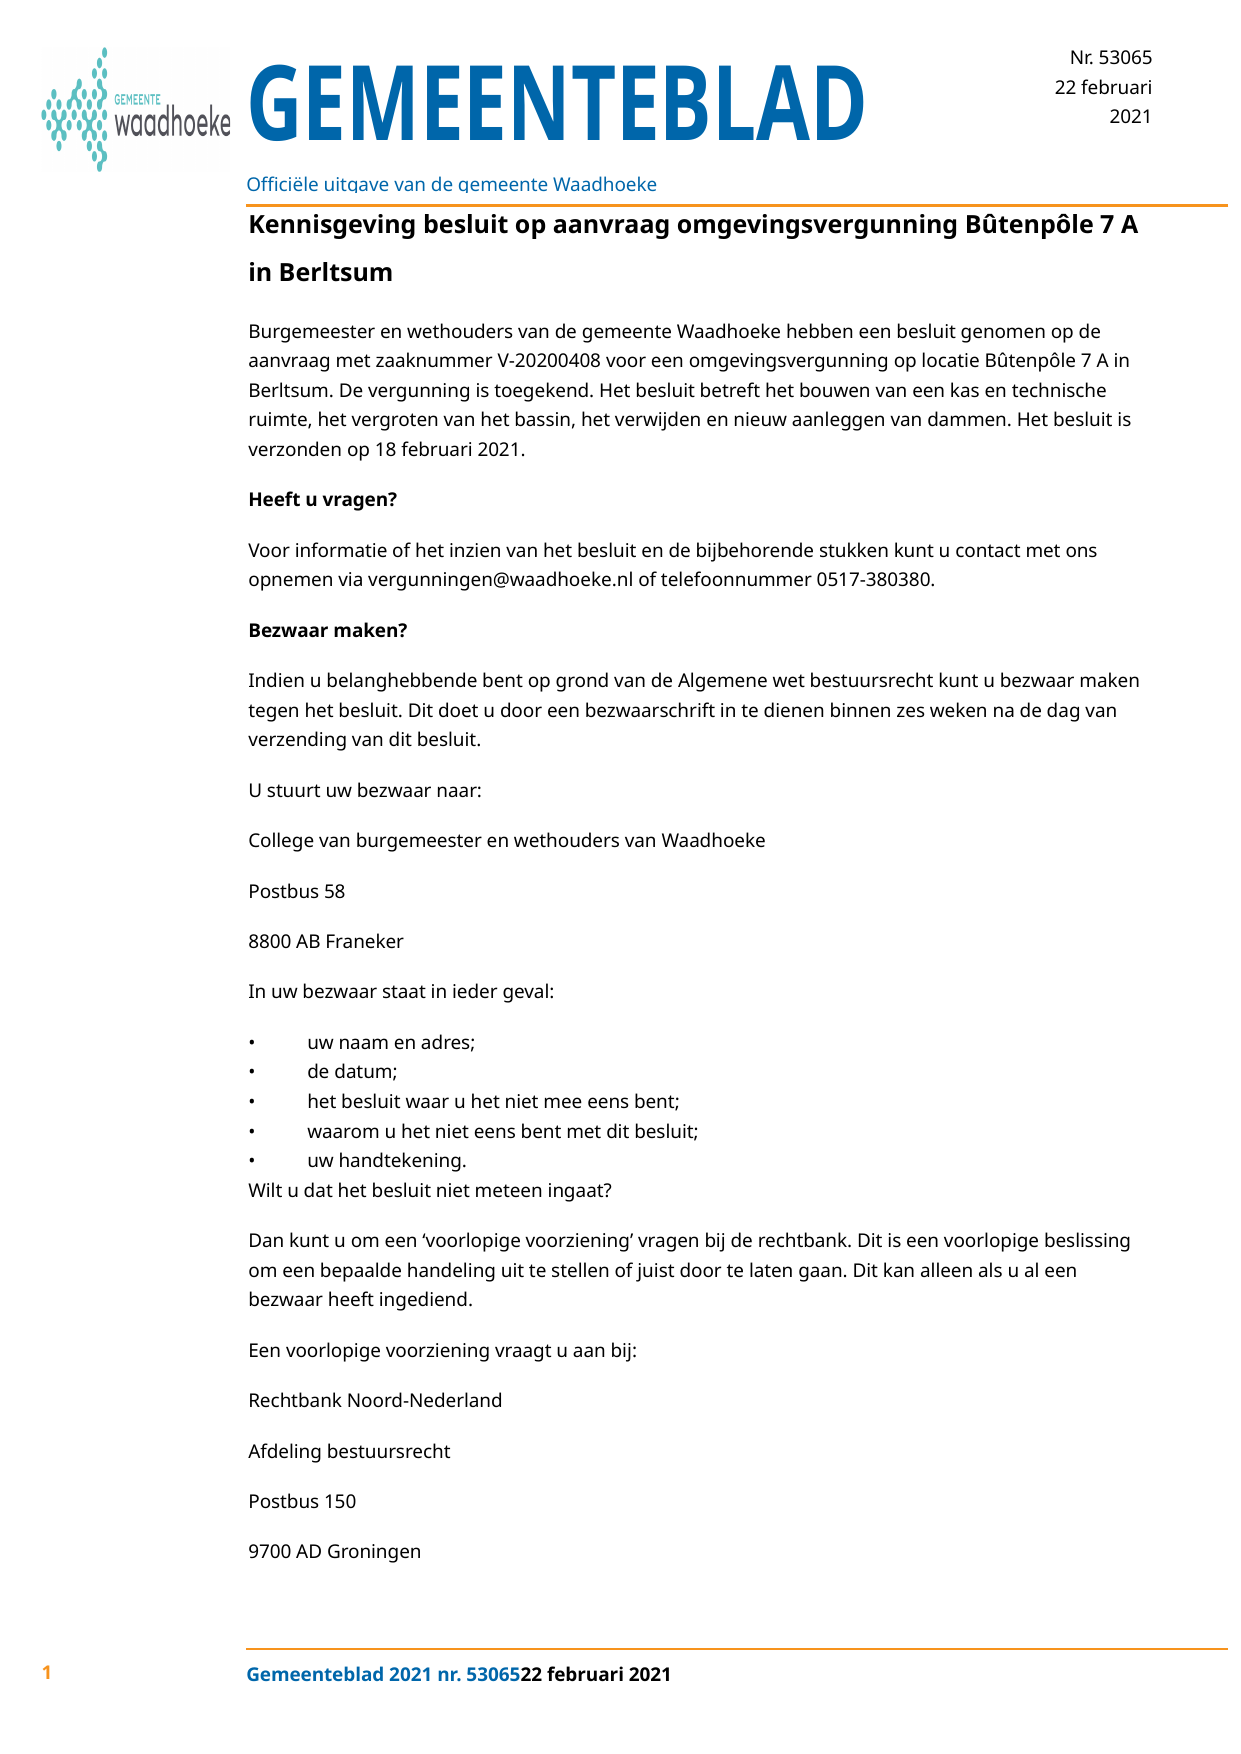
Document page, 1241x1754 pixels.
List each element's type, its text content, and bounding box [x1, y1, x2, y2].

text Voor informatie of het inzien van het besluit en de bijbehorende stukken kunt u contact met ons opnemen via vergunningen@waadhoeke.nl of telefoonnummer 0517-380380. [248, 537, 1152, 592]
text Postbus 150 [248, 1488, 1152, 1514]
text Postbus 58 [248, 878, 1152, 904]
text 8800 AB Franeker [248, 928, 1152, 954]
text Heeft u vragen? [248, 487, 1152, 512]
list het besluit waar u het niet mee eens bent; [248, 1088, 1152, 1114]
text Wilt u dat het besluit niet meteen ingaat? [248, 1177, 1152, 1203]
text U stuurt uw bezwaar naar: [248, 777, 1152, 803]
text College van burgemeester en wethouders van Waadhoeke [248, 827, 1152, 853]
list uw handtekening. [248, 1147, 1152, 1173]
text Bezwaar maken? [248, 617, 1152, 643]
text Afdeling bestuursrecht [248, 1438, 1152, 1464]
text Kennisgeving besluit op aanvraag omgevingsvergunning Bûtenpôle 7 A in Berltsum [248, 207, 1152, 288]
text Indien u belanghebbende bent op grond van de Algemene wet bestuursrecht kunt u bezwaar maken tegen het besluit. Dit doet u door een bezwaarschrift in te dienen binnen zes weken na de dag van verzending van dit besluit. [248, 667, 1152, 752]
list de datum; [248, 1059, 1152, 1084]
text 9700 AD Groningen [248, 1539, 1152, 1564]
text Dan kunt u om een ‘voorlopige voorziening’ vragen bij de rechtbank. Dit is een voorlopige beslissing om een bepaalde handeling uit te stellen of juist door te laten gaan. Dit kan alleen als u al een bezwaar heeft ingediend. [248, 1227, 1152, 1312]
text In uw bezwaar staat in ieder geval: [248, 979, 1152, 1004]
text Een voorlopige voorziening vraagt u aan bij: [248, 1337, 1152, 1363]
list waarom u het niet eens bent met dit besluit; [248, 1118, 1152, 1144]
text Rechtbank Noord-Nederland [248, 1387, 1152, 1413]
list uw naam en adres; [248, 1029, 1152, 1055]
picture [41, 47, 231, 172]
text Burgemeester en wethouders van de gemeente Waadhoeke hebben een besluit genomen op de aanvraag met zaaknummer V-20200408 voor een omgevingsvergunning op locatie Bûtenpôle 7 A in Berltsum. De vergunning is toegekend. Het besluit betreft het bouwen van een kas en technische ruimte, het vergroten van het bassin, het verwijden en nieuw aanleggen van dammen. Het besluit is verzonden op 18 februari 2021. [248, 318, 1152, 462]
